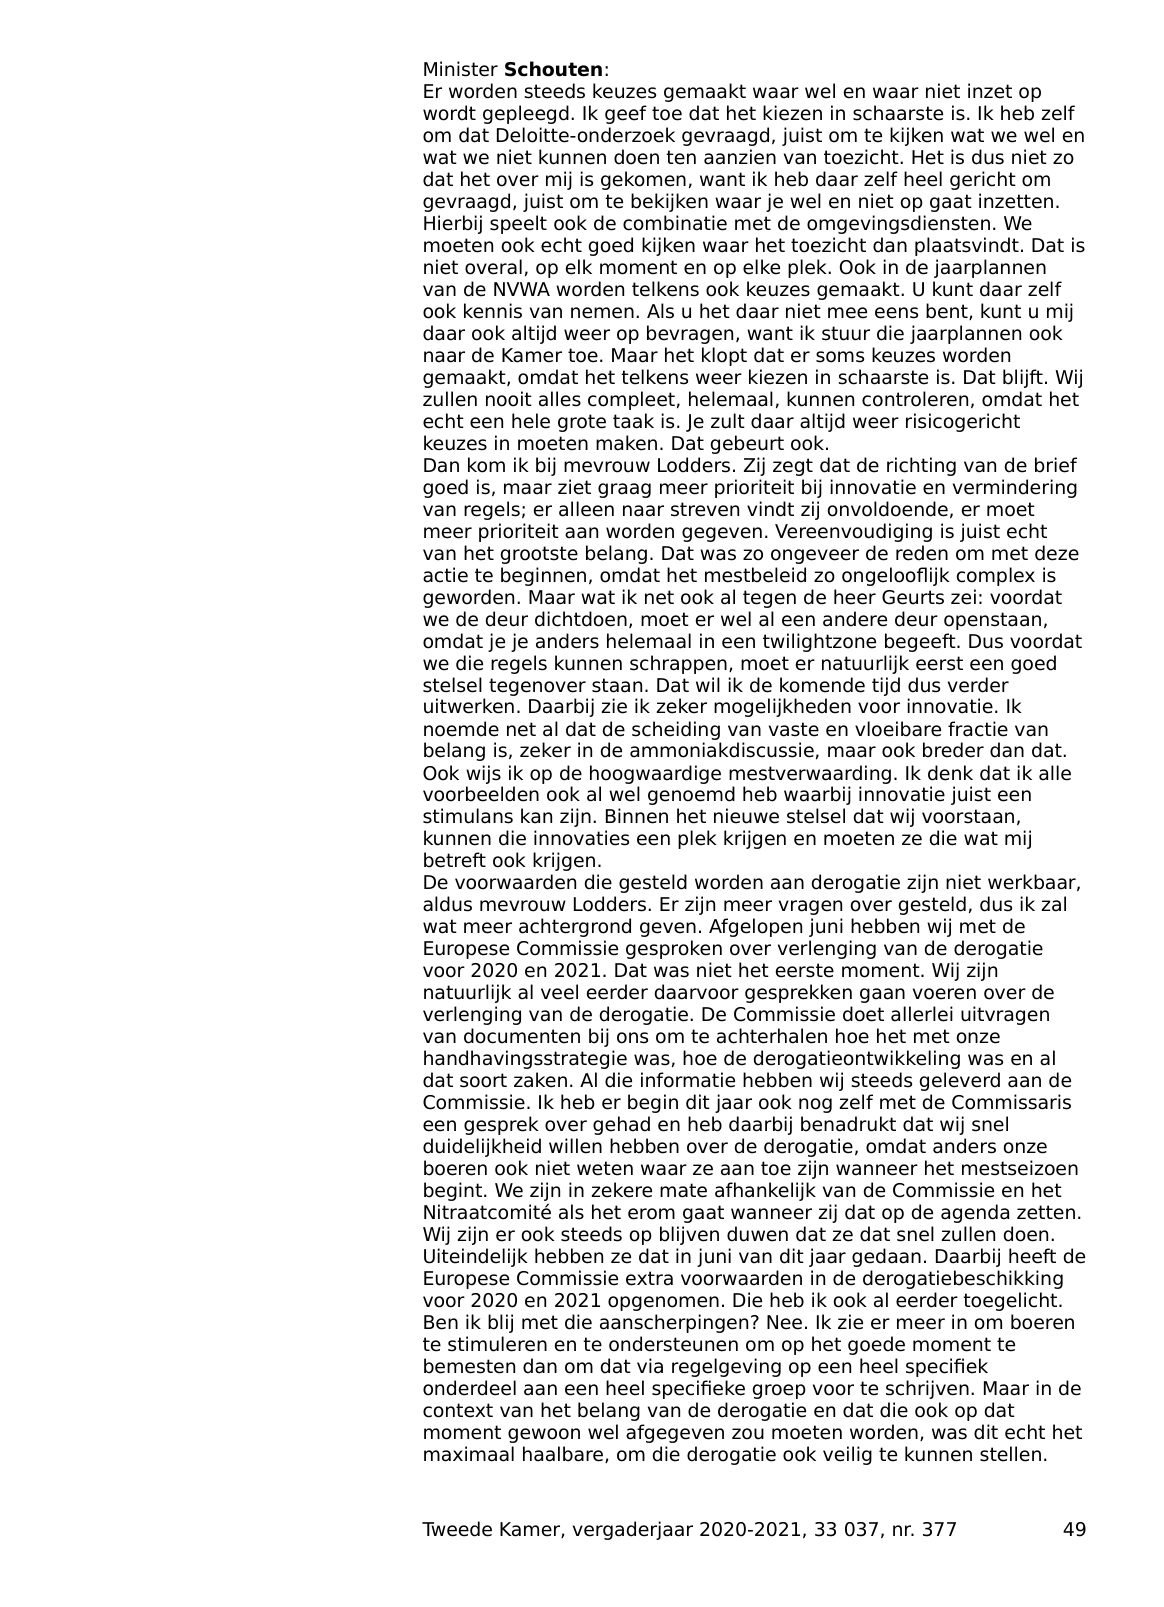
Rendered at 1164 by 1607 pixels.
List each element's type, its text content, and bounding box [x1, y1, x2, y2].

text Minister Schouten: [422, 59, 1087, 81]
text Dan kom ik bij mevrouw Lodders. Zij zegt dat de richting van de brief goed is, maar ziet graag meer prioriteit bij innovatie en vermindering van regels; er alleen naar streven vindt zij onvoldoende, er moet meer prioriteit aan worden gegeven. Vereenvoudiging is juist echt van het grootste belang. Dat was zo ongeveer de reden om met deze actie te beginnen, omdat het mestbeleid zo ongelooflijk complex is geworden. Maar wat ik net ook al tegen de heer Geurts zei: voordat we de deur dichtdoen, moet er wel al een andere deur openstaan, omdat je je anders helemaal in een twilightzone begeeft. Dus voordat we die regels kunnen schrappen, moet er natuurlijk eerst een goed stelsel tegenover staan. Dat wil ik de komende tijd dus verder uitwerken. Daarbij zie ik zeker mogelijkheden voor innovatie. Ik noemde net al dat de scheiding van vaste en vloeibare fractie van belang is, zeker in de ammoniakdiscussie, maar ook breder dan dat. Ook wijs ik op de hoogwaardige mestverwaarding. Ik denk dat ik alle voorbeelden ook al wel genoemd heb waarbij innovatie juist een stimulans kan zijn. Binnen het nieuwe stelsel dat wij voorstaan, kunnen die innovaties een plek krijgen en moeten ze die wat mij betreft ook krijgen. [422, 455, 1087, 872]
text De voorwaarden die gesteld worden aan derogatie zijn niet werkbaar, aldus mevrouw Lodders. Er zijn meer vragen over gesteld, dus ik zal wat meer achtergrond geven. Afgelopen juni hebben wij met de Europese Commissie gesproken over verlenging van de derogatie voor 2020 en 2021. Dat was niet het eerste moment. Wij zijn natuurlijk al veel eerder daarvoor gesprekken gaan voeren over de verlenging van de derogatie. De Commissie doet allerlei uitvragen van documenten bij ons om te achterhalen hoe het met onze handhavingsstrategie was, hoe de derogatieontwikkeling was en al dat soort zaken. Al die informatie hebben wij steeds geleverd aan de Commissie. Ik heb er begin dit jaar ook nog zelf met de Commissaris een gesprek over gehad en heb daarbij benadrukt dat wij snel duidelijkheid willen hebben over de derogatie, omdat anders onze boeren ook niet weten waar ze aan toe zijn wanneer het mestseizoen begint. We zijn in zekere mate afhankelijk van de Commissie en het Nitraatcomité als het erom gaat wanneer zij dat op de agenda zetten. Wij zijn er ook steeds op blijven duwen dat ze dat snel zullen doen. Uiteindelijk hebben ze dat in juni van dit jaar gedaan. Daarbij heeft de Europese Commissie extra voorwaarden in de derogatiebeschikking voor 2020 en 2021 opgenomen. Die heb ik ook al eerder toegelicht. Ben ik blij met die aanscherpingen? Nee. Ik zie er meer in om boeren te stimuleren en te ondersteunen om op het goede moment te bemesten dan om dat via regelgeving op een heel specifiek onderdeel aan een heel specifieke groep voor te schrijven. Maar in de context van het belang van de derogatie en dat die ook op dat moment gewoon wel afgegeven zou moeten worden, was dit echt het maximaal haalbare, om die derogatie ook veilig te kunnen stellen. [422, 872, 1087, 1466]
text Er worden steeds keuzes gemaakt waar wel en waar niet inzet op wordt gepleegd. Ik geef toe dat het kiezen in schaarste is. Ik heb zelf om dat Deloitte-onderzoek gevraagd, juist om te kijken wat we wel en wat we niet kunnen doen ten aanzien van toezicht. Het is dus niet zo dat het over mij is gekomen, want ik heb daar zelf heel gericht om gevraagd, juist om te bekijken waar je wel en niet op gaat inzetten. Hierbij speelt ook de combinatie met de omgevingsdiensten. We moeten ook echt goed kijken waar het toezicht dan plaatsvindt. Dat is niet overal, op elk moment en op elke plek. Ook in de jaarplannen van de NVWA worden telkens ook keuzes gemaakt. U kunt daar zelf ook kennis van nemen. Als u het daar niet mee eens bent, kunt u mij daar ook altijd weer op bevragen, want ik stuur die jaarplannen ook naar de Kamer toe. Maar het klopt dat er soms keuzes worden gemaakt, omdat het telkens weer kiezen in schaarste is. Dat blijft. Wij zullen nooit alles compleet, helemaal, kunnen controleren, omdat het echt een hele grote taak is. Je zult daar altijd weer risicogericht keuzes in moeten maken. Dat gebeurt ook. [422, 81, 1087, 455]
